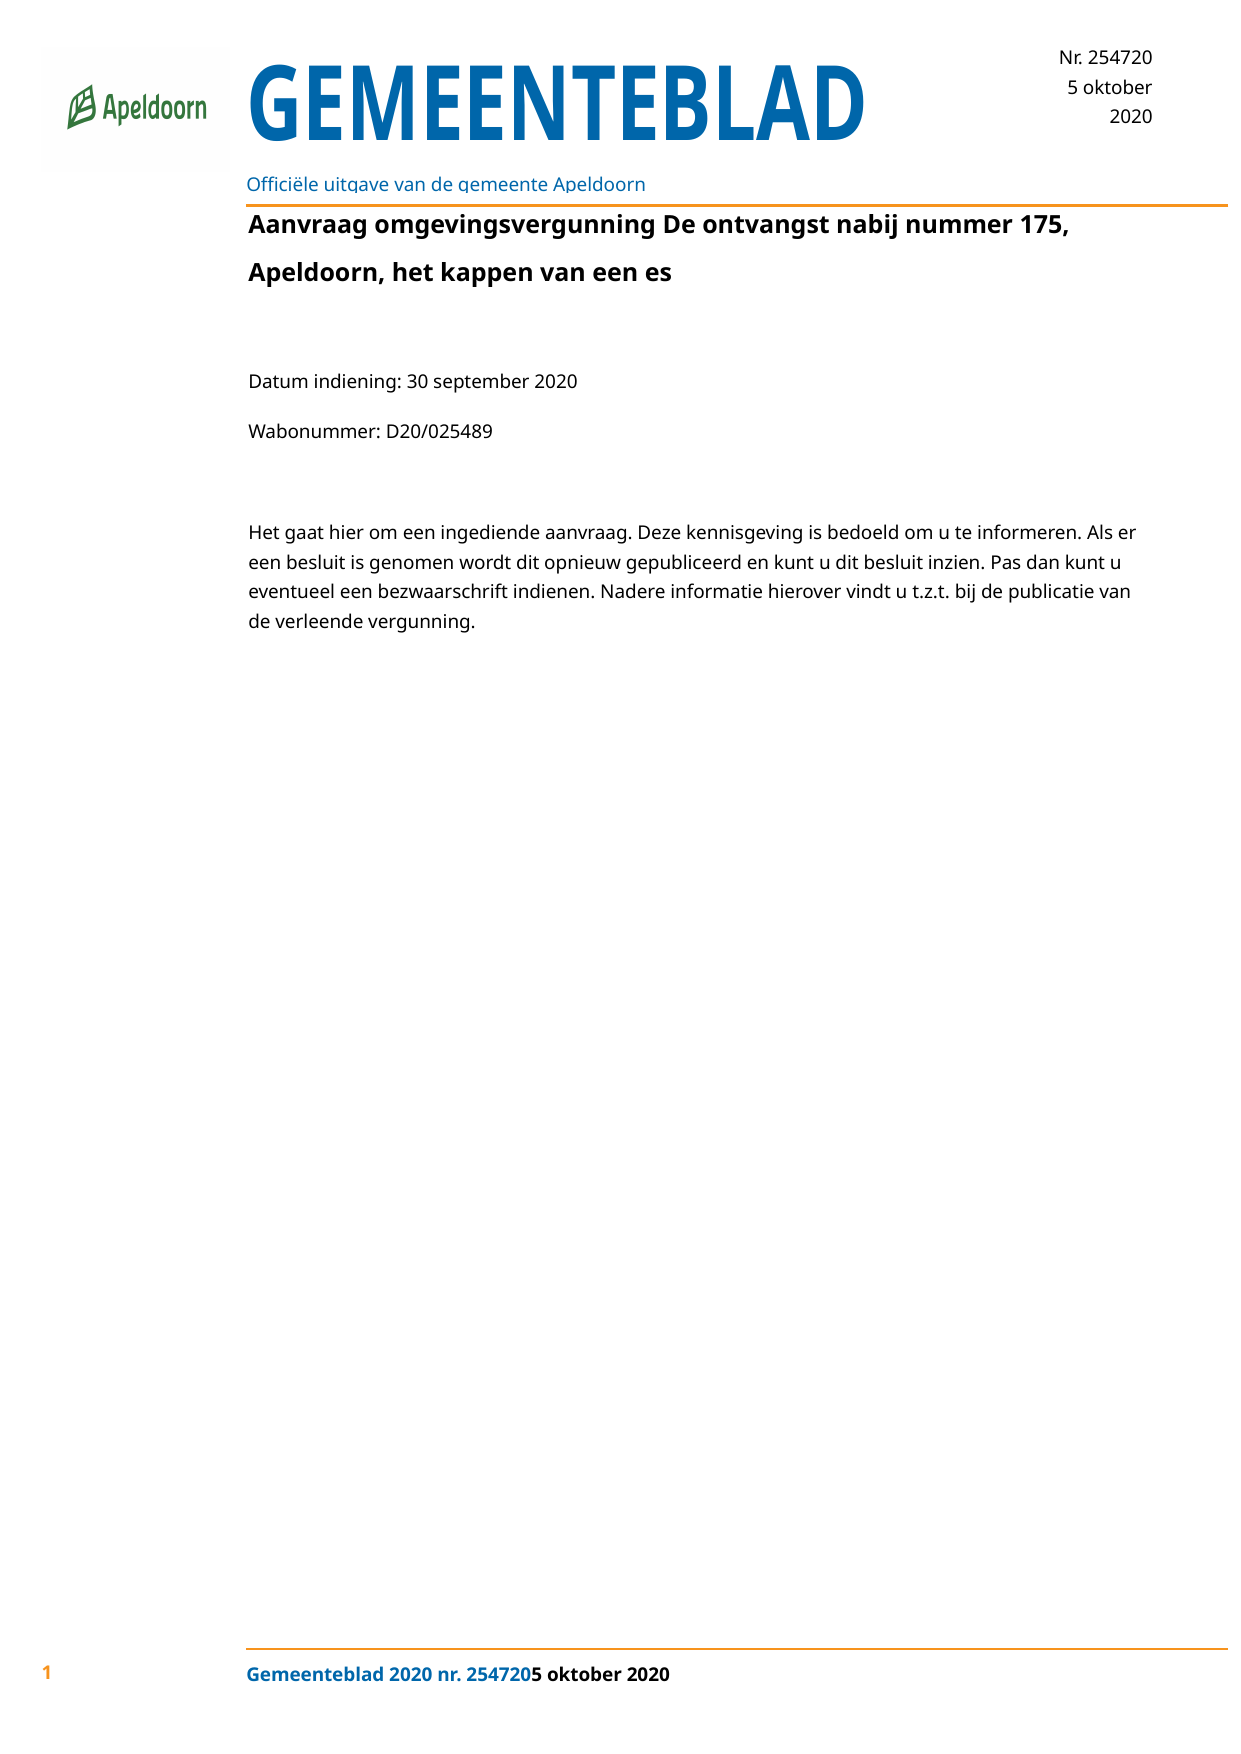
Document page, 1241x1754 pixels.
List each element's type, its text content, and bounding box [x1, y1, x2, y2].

picture [41, 47, 231, 172]
text Datum indiening: 30 september 2020 [248, 368, 1152, 394]
text Wabonummer: D20/025489 [248, 419, 1152, 444]
text Het gaat hier om een ingediende aanvraag. Deze kennisgeving is bedoeld om u te informeren. Als er een besluit is genomen wordt dit opnieuw gepubliceerd en kunt u dit besluit inzien. Pas dan kunt u eventueel een bezwaarschrift indienen. Nadere informatie hierover vindt u t.z.t. bij de publicatie van de verleende vergunning. [248, 519, 1152, 634]
text Aanvraag omgevingsvergunning De ontvangst nabij nummer 175, Apeldoorn, het kappen van een es [248, 207, 1152, 288]
